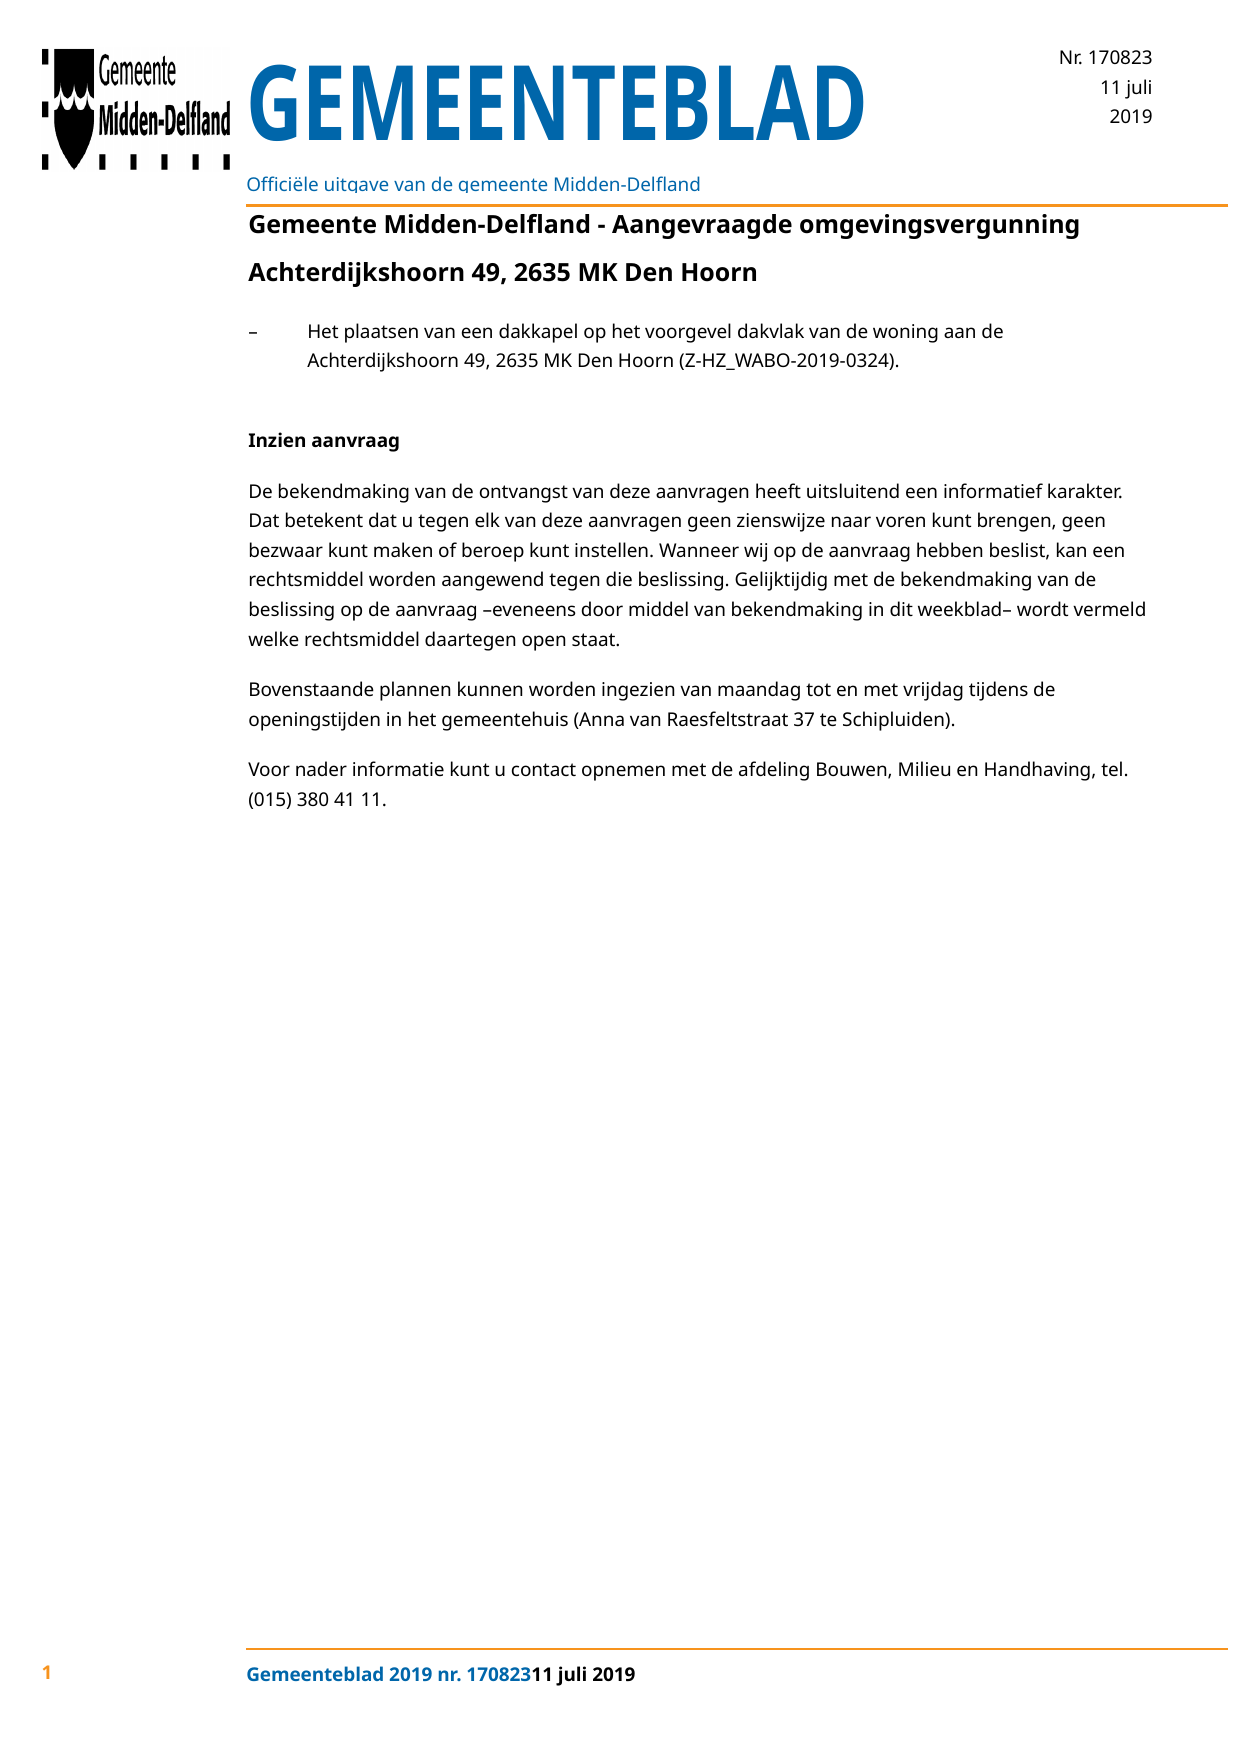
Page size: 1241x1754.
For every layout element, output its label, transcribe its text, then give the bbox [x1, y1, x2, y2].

list Het plaatsen van een dakkapel op het voorgevel dakvlak van de woning aan de Achterdijkshoorn 49, 2635 MK Den Hoorn (Z-HZ_WABO-2019-0324). [248, 318, 1152, 373]
text Inzien aanvraag [248, 427, 1152, 453]
text Gemeente Midden-Delfland - Aangevraagde omgevingsvergunning Achterdijkshoorn 49, 2635 MK Den Hoorn [248, 207, 1152, 288]
text Bovenstaande plannen kunnen worden ingezien van maandag tot en met vrijdag tijdens de openingstijden in het gemeentehuis (Anna van Raesfeltstraat 37 te Schipluiden). [248, 676, 1152, 732]
text De bekendmaking van de ontvangst van deze aanvragen heeft uitsluitend een informatief karakter. Dat betekent dat u tegen elk van deze aanvragen geen zienswijze naar voren kunt brengen, geen bezwaar kunt maken of beroep kunt instellen. Wanneer wij op de aanvraag hebben beslist, kan een rechtsmiddel worden aangewend tegen die beslissing. Gelijktijdig met de bekendmaking van de beslissing op de aanvraag –eveneens door middel van bekendmaking in dit weekblad– wordt vermeld welke rechtsmiddel daartegen open staat. [248, 478, 1152, 652]
picture [41, 47, 231, 172]
text Voor nader informatie kunt u contact opnemen met de afdeling Bouwen, Milieu en Handhaving, tel. (015) 380 41 11. [248, 756, 1152, 812]
